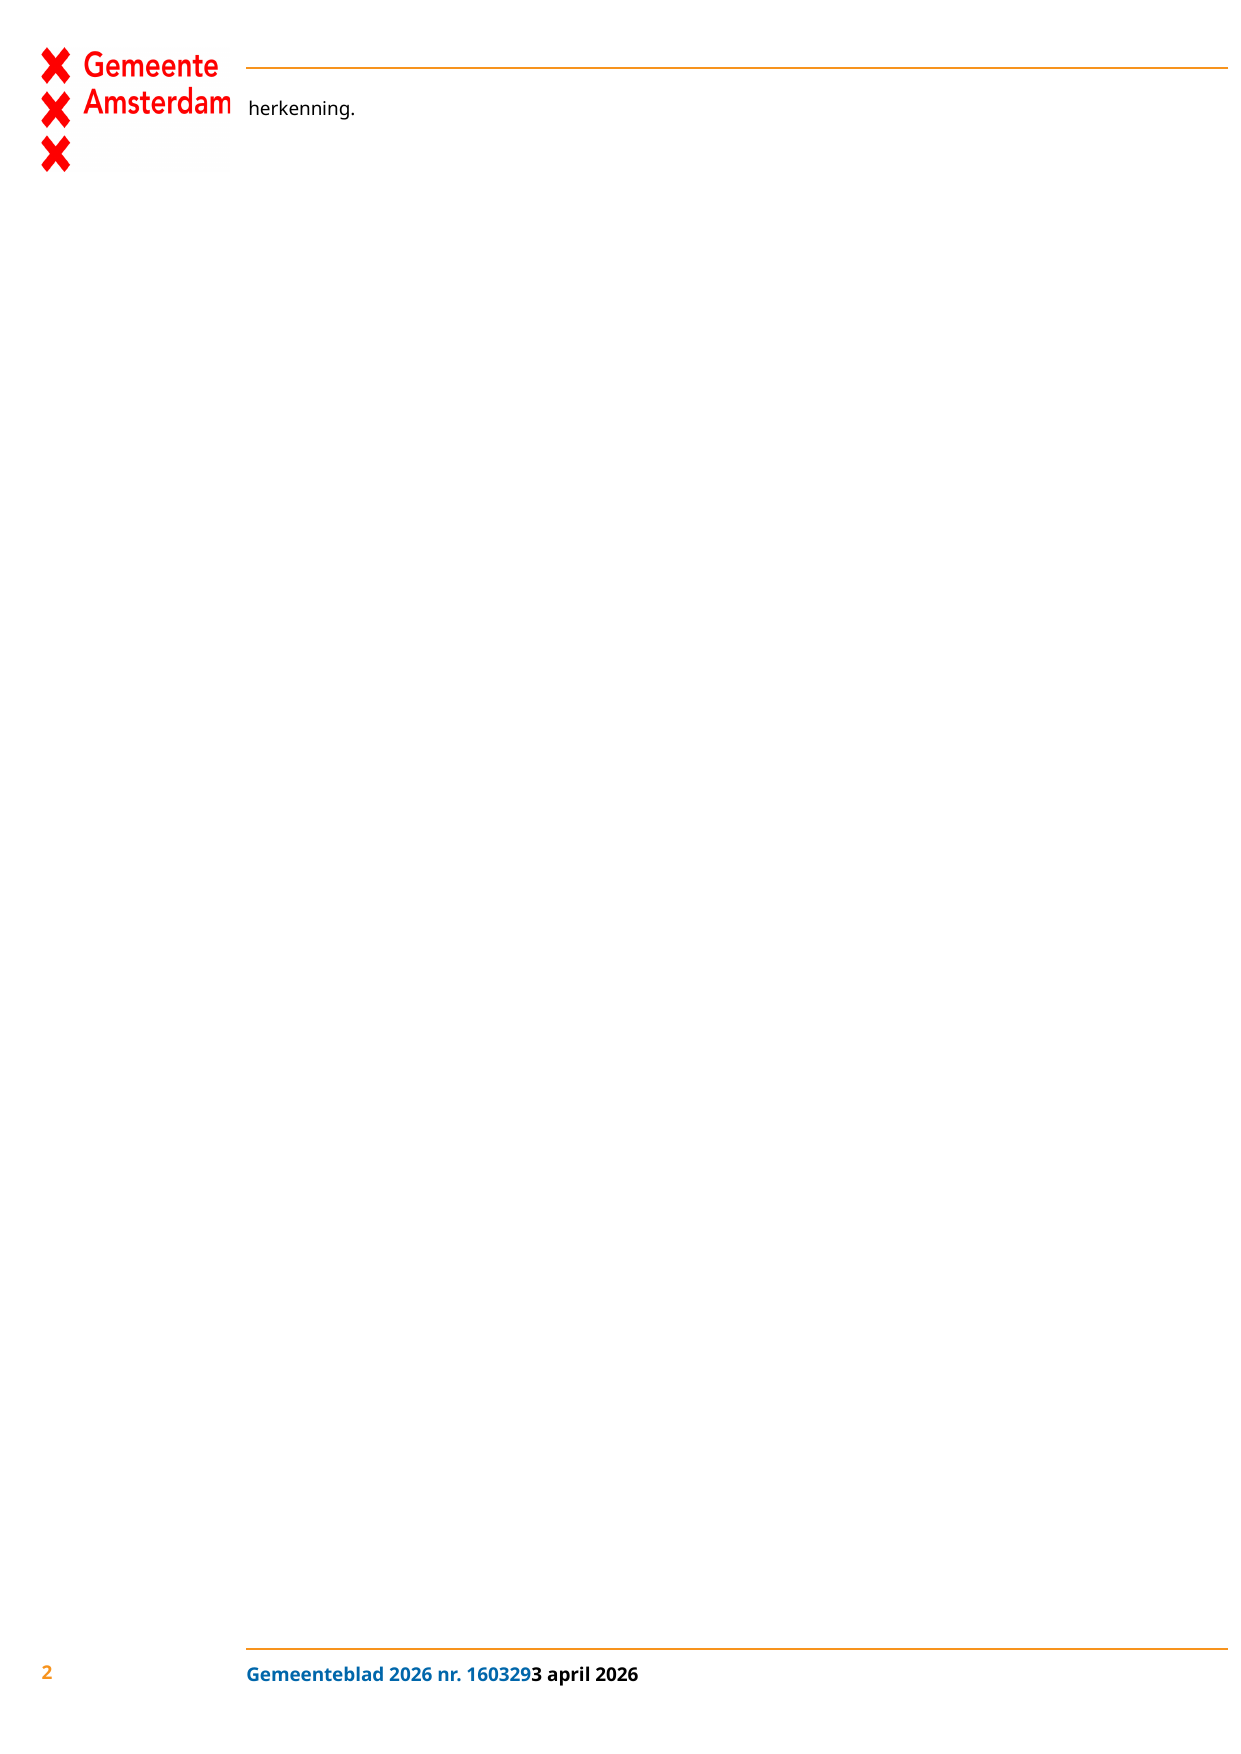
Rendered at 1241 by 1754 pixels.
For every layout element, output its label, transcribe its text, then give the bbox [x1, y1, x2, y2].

picture [41, 47, 231, 172]
text herkenning. [248, 95, 1152, 121]
